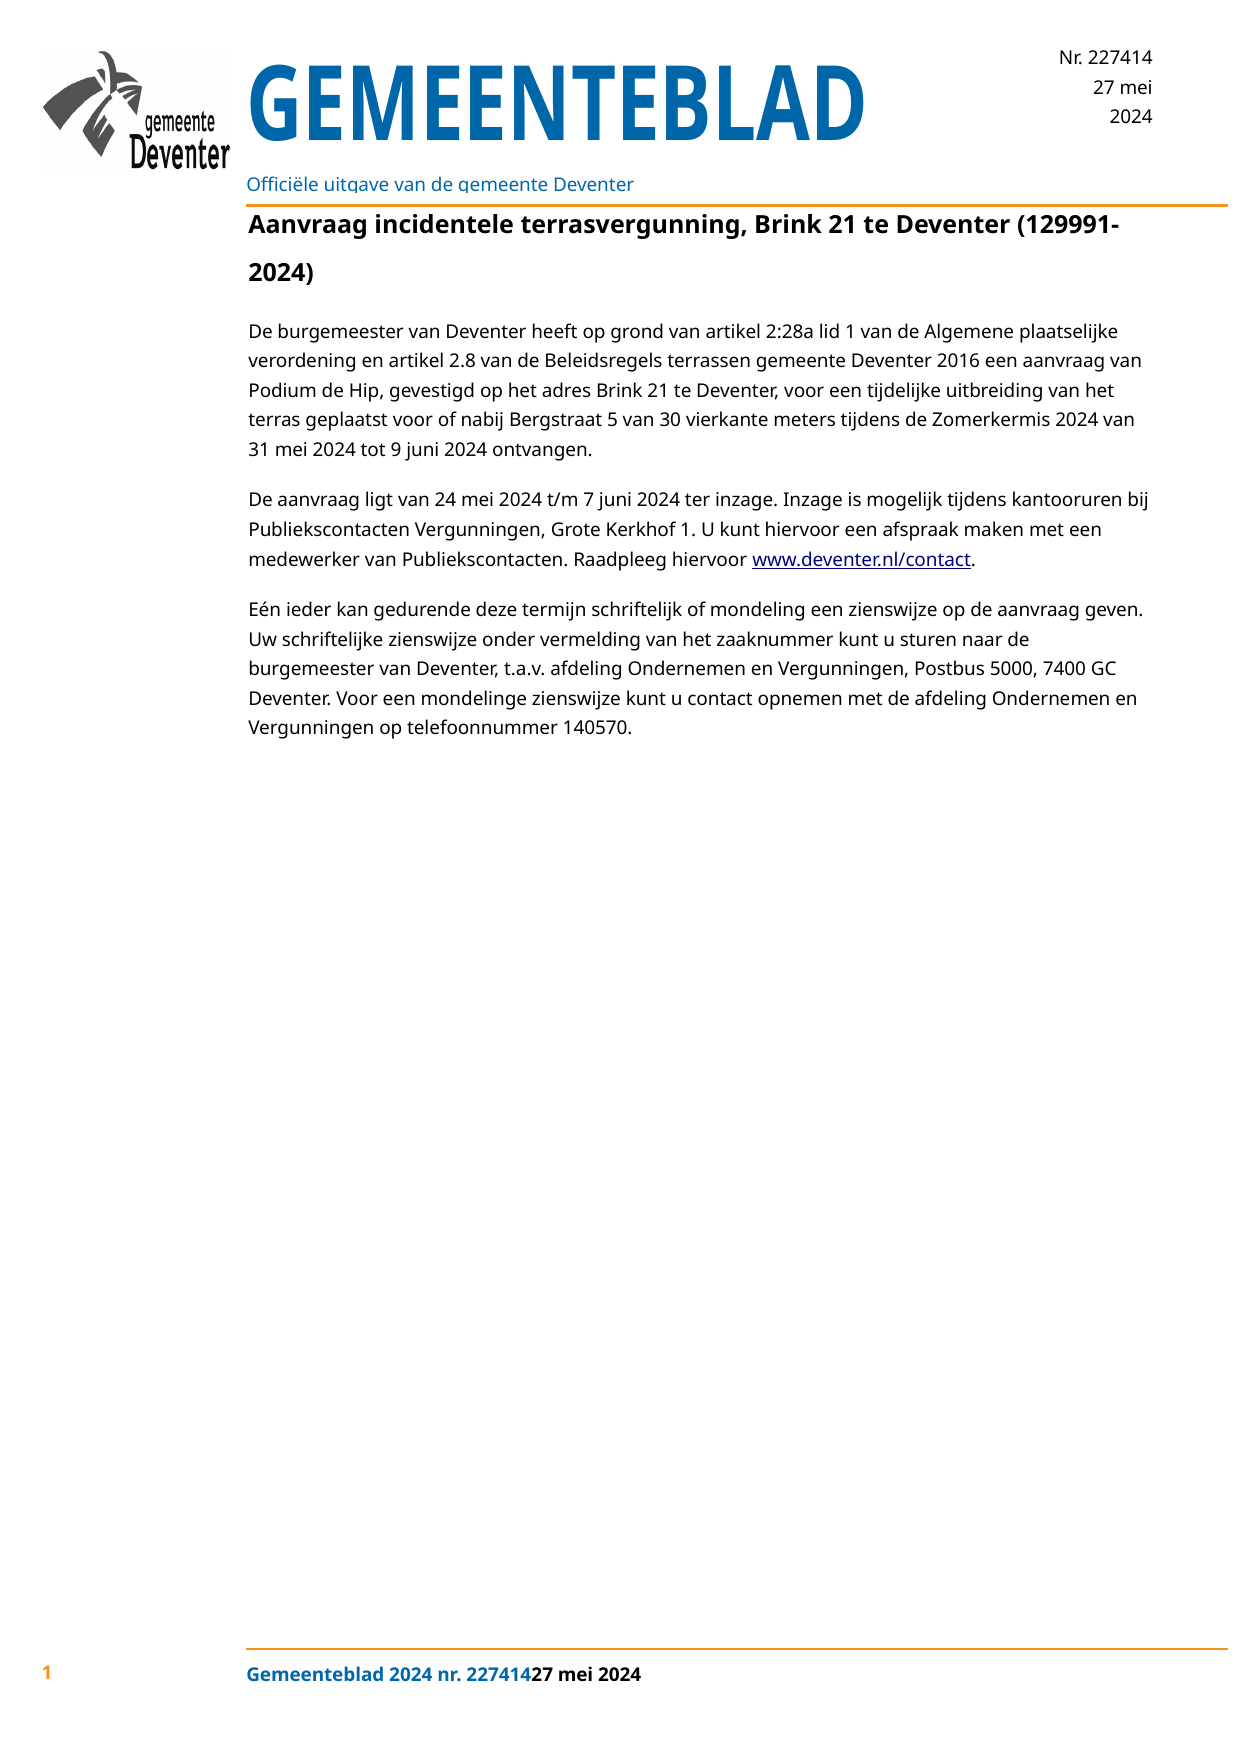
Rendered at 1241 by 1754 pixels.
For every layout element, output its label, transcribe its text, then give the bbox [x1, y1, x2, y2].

text Aanvraag incidentele terrasvergunning, Brink 21 te Deventer (129991-2024) [248, 207, 1152, 288]
text De aanvraag ligt van 24 mei 2024 t/m 7 juni 2024 ter inzage. Inzage is mogelijk tijdens kantooruren bij Publiekscontacten Vergunningen, Grote Kerkhof 1. U kunt hiervoor een afspraak maken met een medewerker van Publiekscontacten. Raadpleeg hiervoor www.deventer.nl/contact. [248, 487, 1152, 572]
text Eén ieder kan gedurende deze termijn schriftelijk of mondeling een zienswijze op de aanvraag geven. Uw schriftelijke zienswijze onder vermelding van het zaaknummer kunt u sturen naar de burgemeester van Deventer, t.a.v. afdeling Ondernemen en Vergunningen, Postbus 5000, 7400 GC Deventer. Voor een mondelinge zienswijze kunt u contact opnemen met de afdeling Ondernemen en Vergunningen op telefoonnummer 140570. [248, 596, 1152, 740]
picture [41, 47, 231, 172]
text De burgemeester van Deventer heeft op grond van artikel 2:28a lid 1 van de Algemene plaatselijke verordening en artikel 2.8 van de Beleidsregels terrassen gemeente Deventer 2016 een aanvraag van Podium de Hip, gevestigd op het adres Brink 21 te Deventer, voor een tijdelijke uitbreiding van het terras geplaatst voor of nabij Bergstraat 5 van 30 vierkante meters tijdens de Zomerkermis 2024 van 31 mei 2024 tot 9 juni 2024 ontvangen. [248, 318, 1152, 462]
